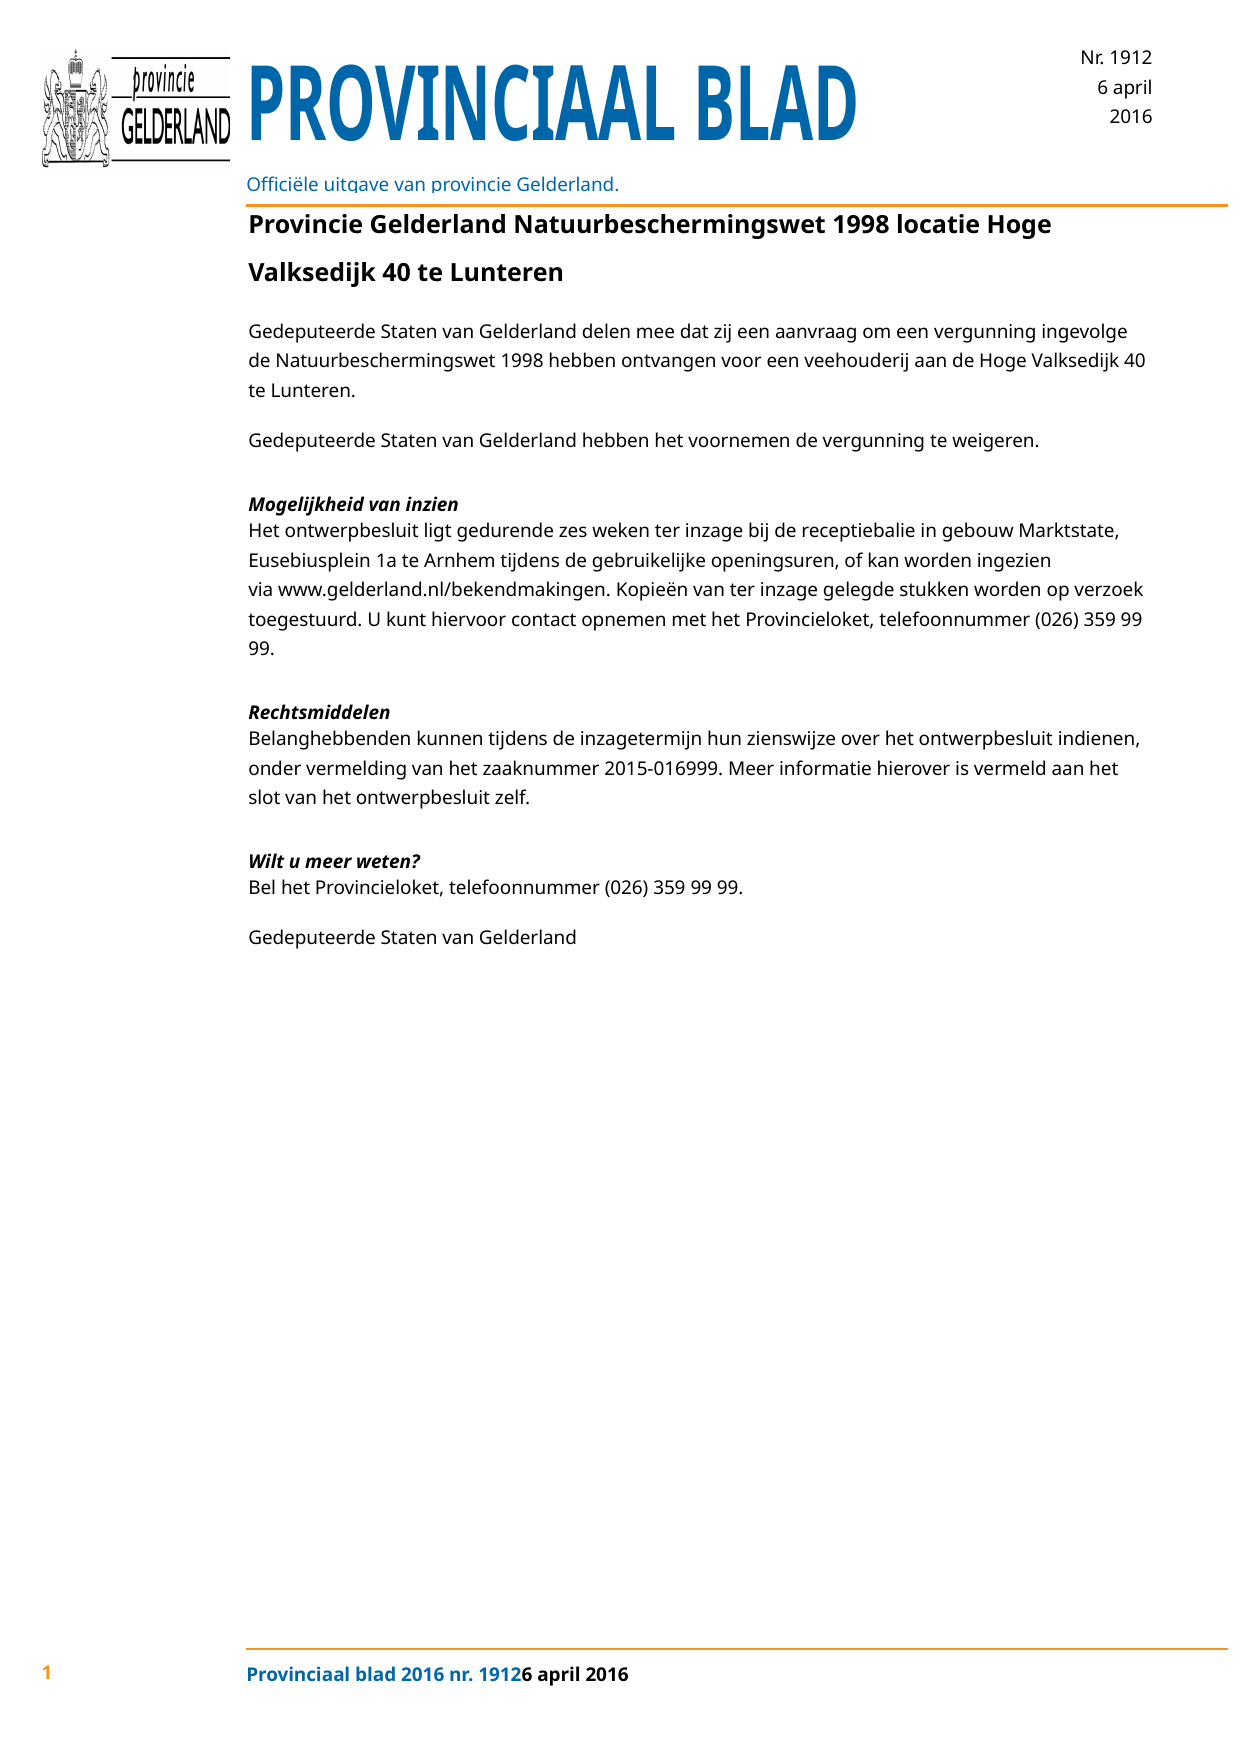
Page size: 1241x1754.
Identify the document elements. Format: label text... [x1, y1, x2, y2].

text Provincie Gelderland Natuurbeschermingswet 1998 locatie Hoge Valksedijk 40 te Lunteren [248, 207, 1152, 288]
text Mogelijkheid van inzien [248, 491, 1152, 517]
text Gedeputeerde Staten van Gelderland hebben het voornemen de vergunning te weigeren. [248, 427, 1152, 453]
text Rechtsmiddelen [248, 699, 1152, 725]
text Gedeputeerde Staten van Gelderland [248, 924, 1152, 950]
text Belanghebbenden kunnen tijdens de inzagetermijn hun zienswijze over het ontwerpbesluit indienen, onder vermelding van het zaaknummer 2015-016999. Meer informatie hierover is vermeld aan het slot van het ontwerpbesluit zelf. [248, 725, 1152, 810]
text Bel het Provincieloket, telefoonnummer (026) 359 99 99. [248, 874, 1152, 900]
text Gedeputeerde Staten van Gelderland delen mee dat zij een aanvraag om een vergunning ingevolge de Natuurbeschermingswet 1998 hebben ontvangen voor een veehouderij aan de Hoge Valksedijk 40 te Lunteren. [248, 318, 1152, 403]
picture [41, 47, 231, 172]
text Wilt u meer weten? [248, 848, 1152, 874]
text Het ontwerpbesluit ligt gedurende zes weken ter inzage bij de receptiebalie in gebouw Marktstate, Eusebiusplein 1a te Arnhem tijdens de gebruikelijke openingsuren, of kan worden ingezien via www.gelderland.nl/bekendmakingen. Kopieën van ter inzage gelegde stukken worden op verzoek toegestuurd. U kunt hiervoor contact opnemen met het Provincieloket, telefoonnummer (026) 359 99 99. [248, 517, 1152, 661]
